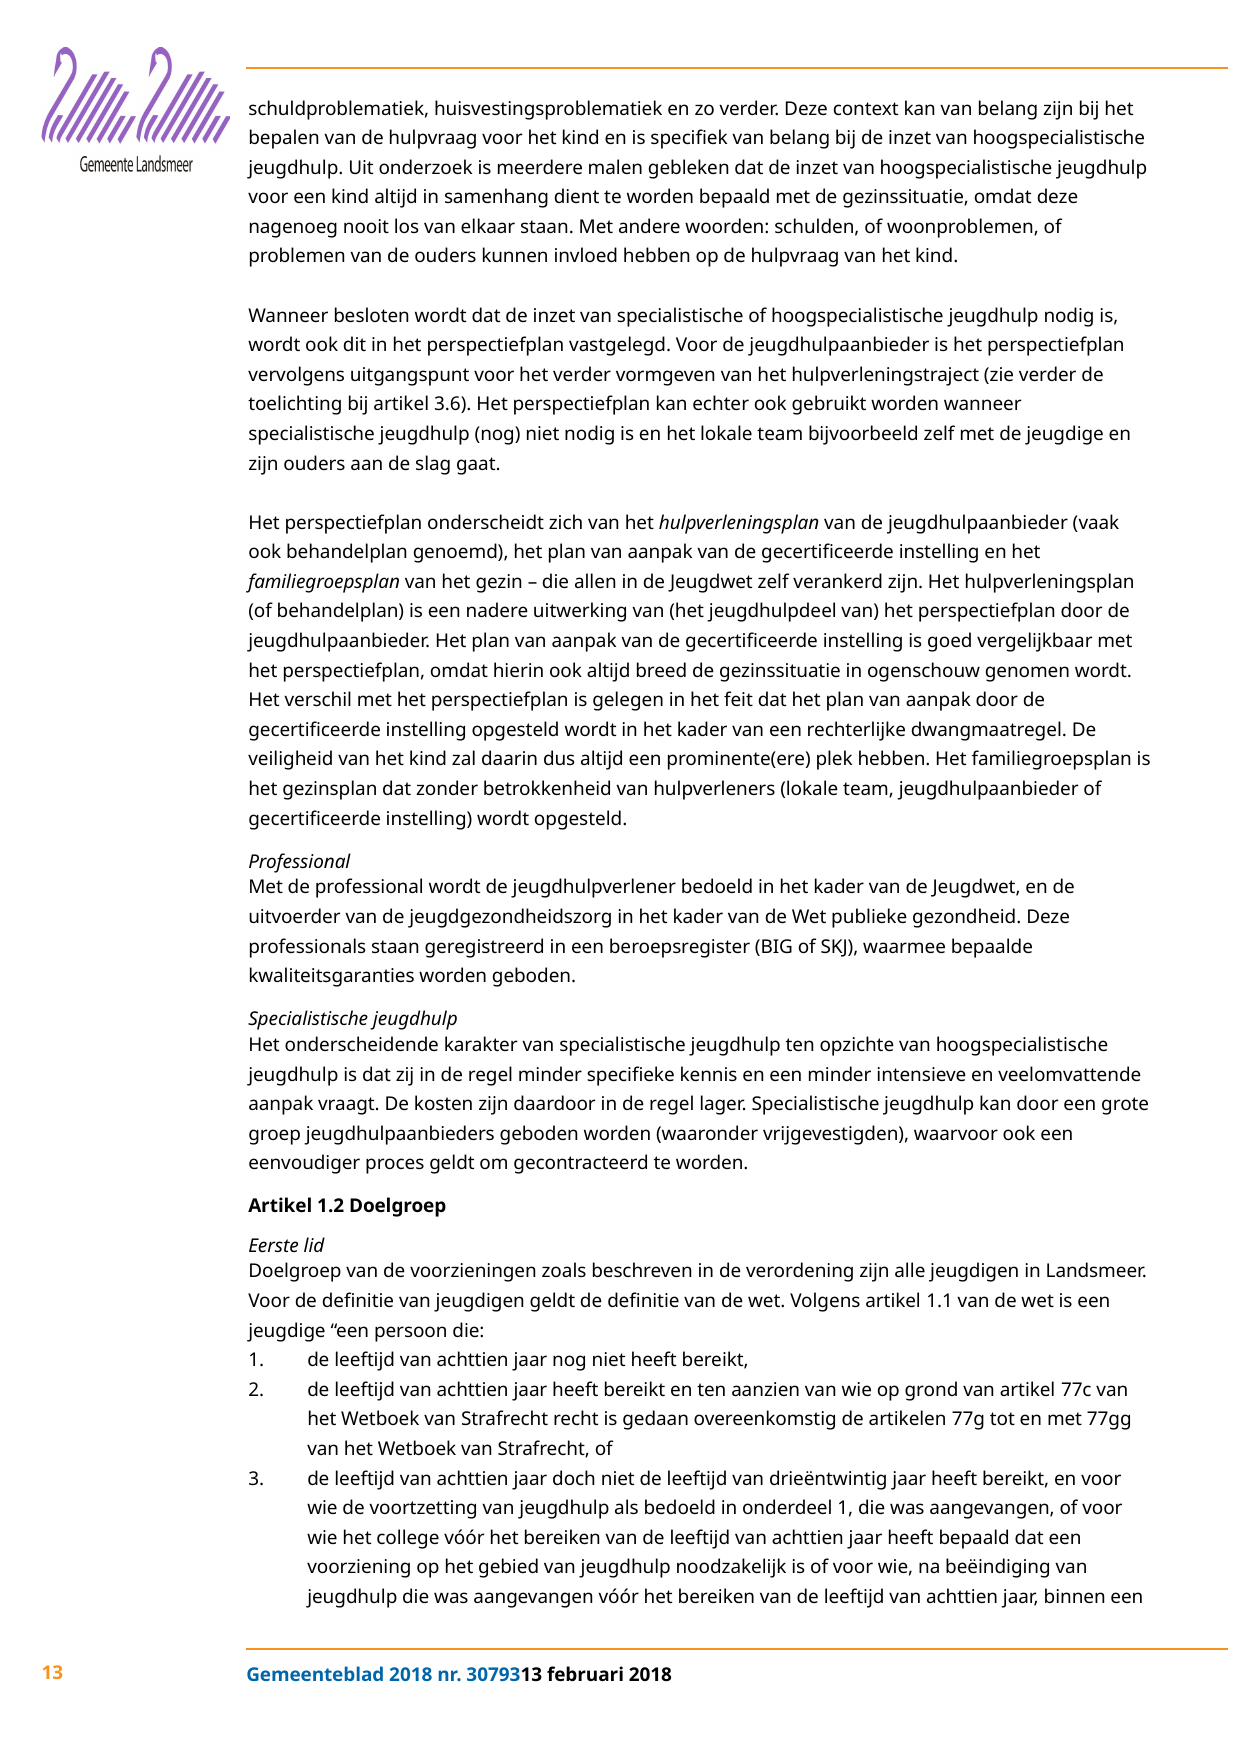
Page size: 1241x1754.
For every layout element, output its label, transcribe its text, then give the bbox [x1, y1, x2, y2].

text Specialistische jeugdhulp [248, 1006, 1152, 1031]
text Met de professional wordt de jeugdhulpverlener bedoeld in het kader van de Jeugdwet, en de uitvoerder van de jeugdgezondheidszorg in het kader van de Wet publieke gezondheid. Deze professionals staan geregistreerd in een beroepsregister (BIG of SKJ), waarmee bepaalde kwaliteitsgaranties worden geboden. [248, 874, 1152, 988]
text Professional [248, 848, 1152, 874]
list de leeftijd van achttien jaar doch niet de leeftijd van drieëntwintig jaar heeft bereikt, en voor wie de voortzetting van jeugdhulp als bedoeld in onderdeel 1, die was aangevangen, of voor wie het college vóór het bereiken van de leeftijd van achttien jaar heeft bepaald dat een voorziening op het gebied van jeugdhulp noodzakelijk is of voor wie, na beëindiging van jeugdhulp die was aangevangen vóór het bereiken van de leeftijd van achttien jaar, binnen een [248, 1465, 1152, 1609]
text Het onderscheidende karakter van specialistische jeugdhulp ten opzichte van hoogspecialistische jeugdhulp is dat zij in de regel minder specifieke kennis en een minder intensieve en veelomvattende aanpak vraagt. De kosten zijn daardoor in de regel lager. Specialistische jeugdhulp kan door een grote groep jeugdhulpaanbieders geboden worden (waaronder vrijgevestigden), waarvoor ook een eenvoudiger proces geldt om gecontracteerd te worden. [248, 1031, 1152, 1175]
list de leeftijd van achttien jaar nog niet heeft bereikt, [248, 1346, 1152, 1372]
text Eerste lid [248, 1232, 1152, 1258]
text schuldproblematiek, huisvestingsproblematiek en zo verder. Deze context kan van belang zijn bij het bepalen van de hulpvraag voor het kind en is specifiek van belang bij de inzet van hoogspecialistische jeugdhulp. Uit onderzoek is meerdere malen gebleken dat de inzet van hoogspecialistische jeugdhulp voor een kind altijd in samenhang dient te worden bepaald met de gezinssituatie, omdat deze nagenoeg nooit los van elkaar staan. Met andere woorden: schulden, of woonproblemen, of problemen van de ouders kunnen invloed hebben op de hulpvraag van het kind. [248, 95, 1152, 268]
text Wanneer besloten wordt dat de inzet van specialistische of hoogspecialistische jeugdhulp nodig is, wordt ook dit in het perspectiefplan vastgelegd. Voor de jeugdhulpaanbieder is het perspectiefplan vervolgens uitgangspunt voor het verder vormgeven van het hulpverleningstraject (zie verder de toelichting bij artikel 3.6). Het perspectiefplan kan echter ook gebruikt worden wanneer specialistische jeugdhulp (nog) niet nodig is en het lokale team bijvoorbeeld zelf met de jeugdige en zijn ouders aan de slag gaat. [248, 302, 1152, 476]
picture [41, 47, 231, 172]
list de leeftijd van achttien jaar heeft bereikt en ten aanzien van wie op grond van artikel 77c van het Wetboek van Strafrecht recht is gedaan overeenkomstig de artikelen 77g tot en met 77gg van het Wetboek van Strafrecht, of [248, 1376, 1152, 1461]
text Artikel 1.2 Doelgroep [248, 1193, 1152, 1218]
text Het perspectiefplan onderscheidt zich van het hulpverleningsplan van de jeugdhulpaanbieder (vaak ook behandelplan genoemd), het plan van aanpak van de gecertificeerde instelling en het familiegroepsplan van het gezin – die allen in de Jeugdwet zelf verankerd zijn. Het hulpverleningsplan (of behandelplan) is een nadere uitwerking van (het jeugdhulpdeel van) het perspectiefplan door de jeugdhulpaanbieder. Het plan van aanpak van de gecertificeerde instelling is goed vergelijkbaar met het perspectiefplan, omdat hierin ook altijd breed de gezinssituatie in ogenschouw genomen wordt. Het verschil met het perspectiefplan is gelegen in het feit dat het plan van aanpak door de gecertificeerde instelling opgesteld wordt in het kader van een rechterlijke dwangmaatregel. De veiligheid van het kind zal daarin dus altijd een prominente(ere) plek hebben. Het familiegroepsplan is het gezinsplan dat zonder betrokkenheid van hulpverleners (lokale team, jeugdhulpaanbieder of gecertificeerde instelling) wordt opgesteld. [248, 509, 1152, 831]
text Doelgroep van de voorzieningen zoals beschreven in de verordening zijn alle jeugdigen in Landsmeer. Voor de definitie van jeugdigen geldt de definitie van de wet. Volgens artikel 1.1 van de wet is een jeugdige “een persoon die: [248, 1258, 1152, 1343]
